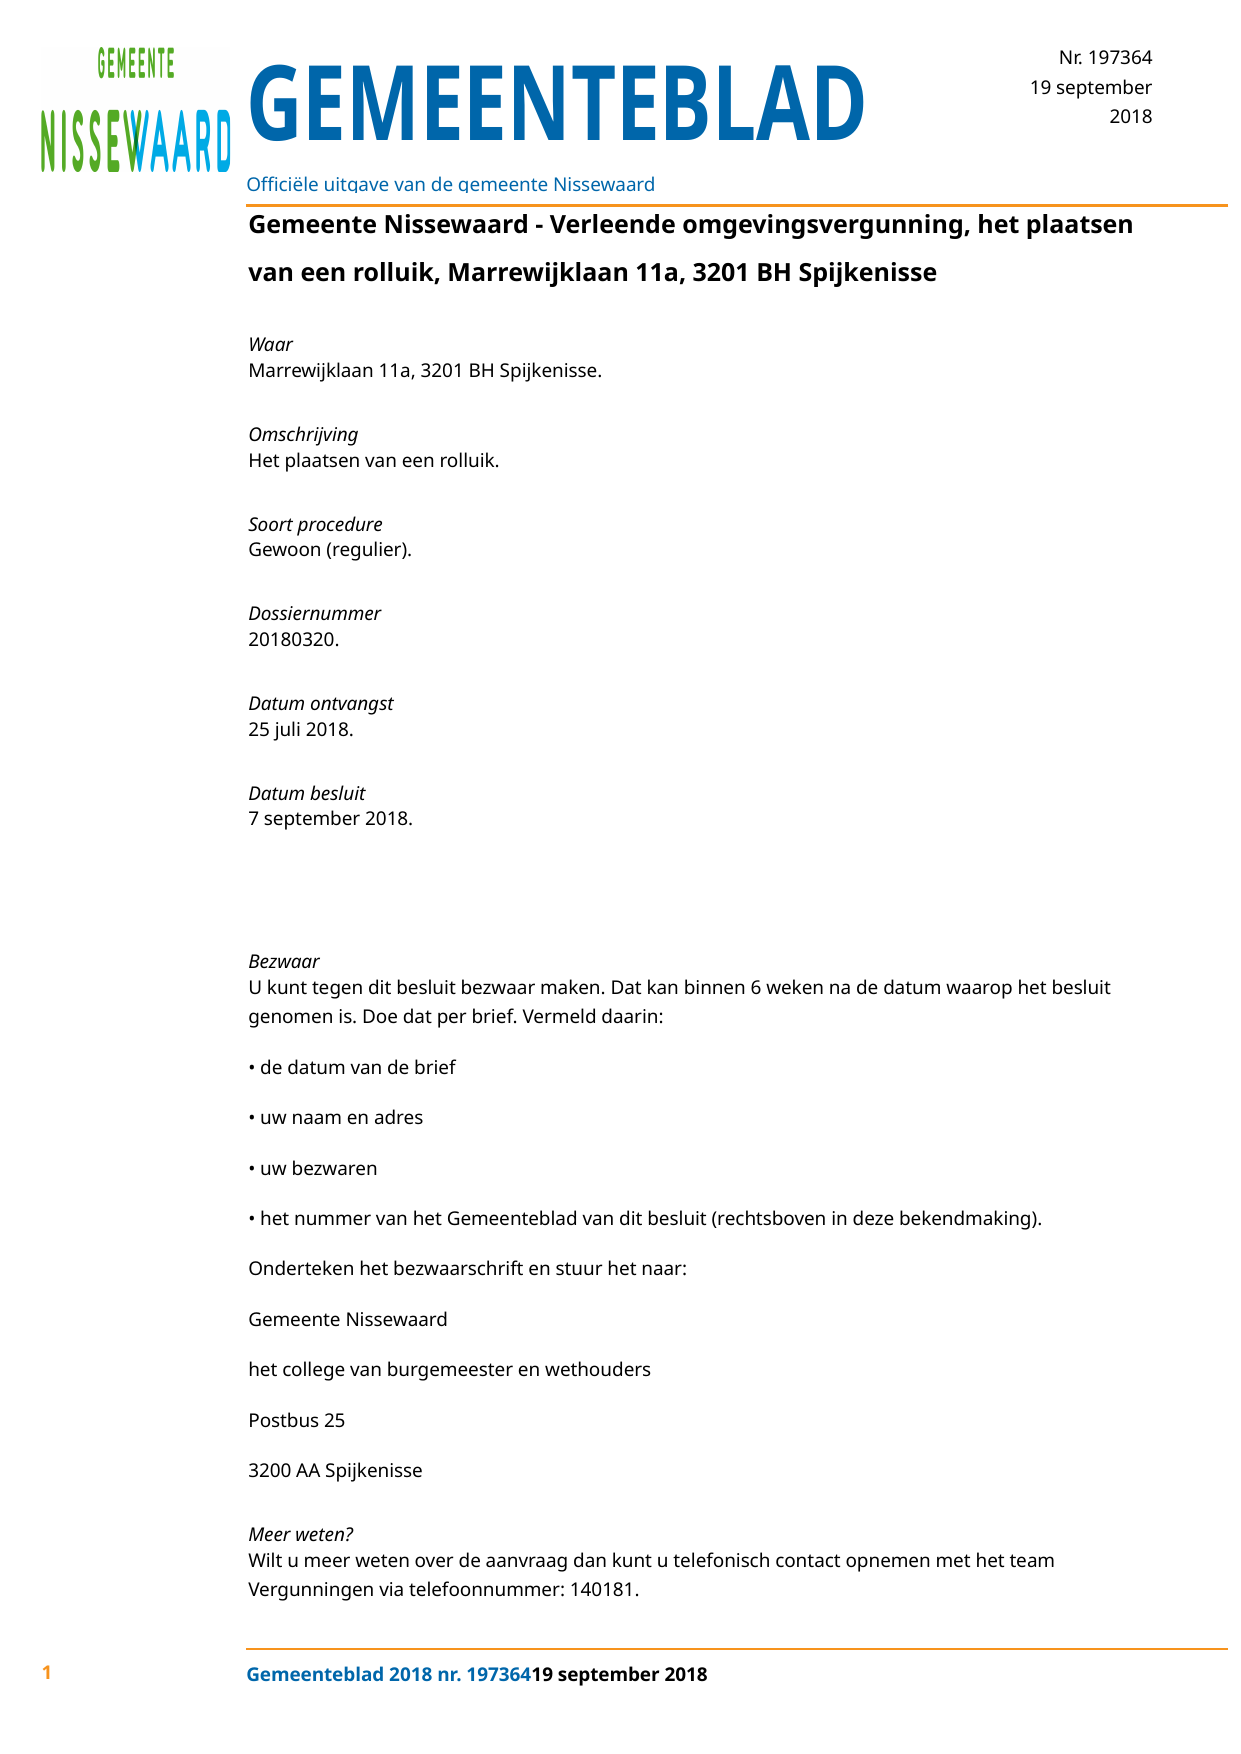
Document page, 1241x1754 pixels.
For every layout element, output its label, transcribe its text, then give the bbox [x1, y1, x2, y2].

text 3200 AA Spijkenisse [248, 1457, 1152, 1483]
text • de datum van de brief [248, 1054, 1152, 1079]
text Omschrijving [248, 421, 1152, 447]
text • uw bezwaren [248, 1155, 1152, 1180]
text 20180320. [248, 626, 1152, 652]
text 7 september 2018. [248, 806, 1152, 831]
text Meer weten? [248, 1521, 1152, 1547]
text Bezwaar [248, 948, 1152, 974]
picture [222, 122, 227, 160]
text Gemeente Nissewaard [248, 1306, 1152, 1332]
text Onderteken het bezwaarschrift en stuur het naar: [248, 1256, 1152, 1281]
text Datum besluit [248, 780, 1152, 806]
text Wilt u meer weten over de aanvraag dan kunt u telefonisch contact opnemen met het team Vergunningen via telefoonnummer: 140181. [248, 1547, 1152, 1602]
text Postbus 25 [248, 1407, 1152, 1432]
text het college van burgemeester en wethouders [248, 1356, 1152, 1382]
text Het plaatsen van een rolluik. [248, 447, 1152, 473]
picture [201, 122, 206, 138]
picture [200, 151, 206, 172]
text U kunt tegen dit besluit bezwaar maken. Dat kan binnen 6 weken na de datum waarop het besluit genomen is. Doe dat per brief. Vermeld daarin: [248, 974, 1152, 1029]
text • uw naam en adres [248, 1104, 1152, 1130]
text Soort procedure [248, 511, 1152, 537]
text Waar [248, 331, 1152, 357]
text • het nummer van het Gemeenteblad van dit besluit (rechtsboven in deze bekendmaking). [248, 1205, 1152, 1231]
text Gewoon (regulier). [248, 537, 1152, 562]
text 25 juli 2018. [248, 716, 1152, 742]
picture [176, 157, 187, 172]
text Dossiernummer [248, 601, 1152, 626]
text Gemeente Nissewaard - Verleende omgevingsvergunning, het plaatsen van een rolluik, Marrewijklaan 11a, 3201 BH Spijkenisse [248, 207, 1152, 288]
picture [154, 157, 165, 172]
text Datum ontvangst [248, 690, 1152, 716]
picture [41, 47, 231, 172]
text Marrewijklaan 11a, 3201 BH Spijkenisse. [248, 357, 1152, 383]
